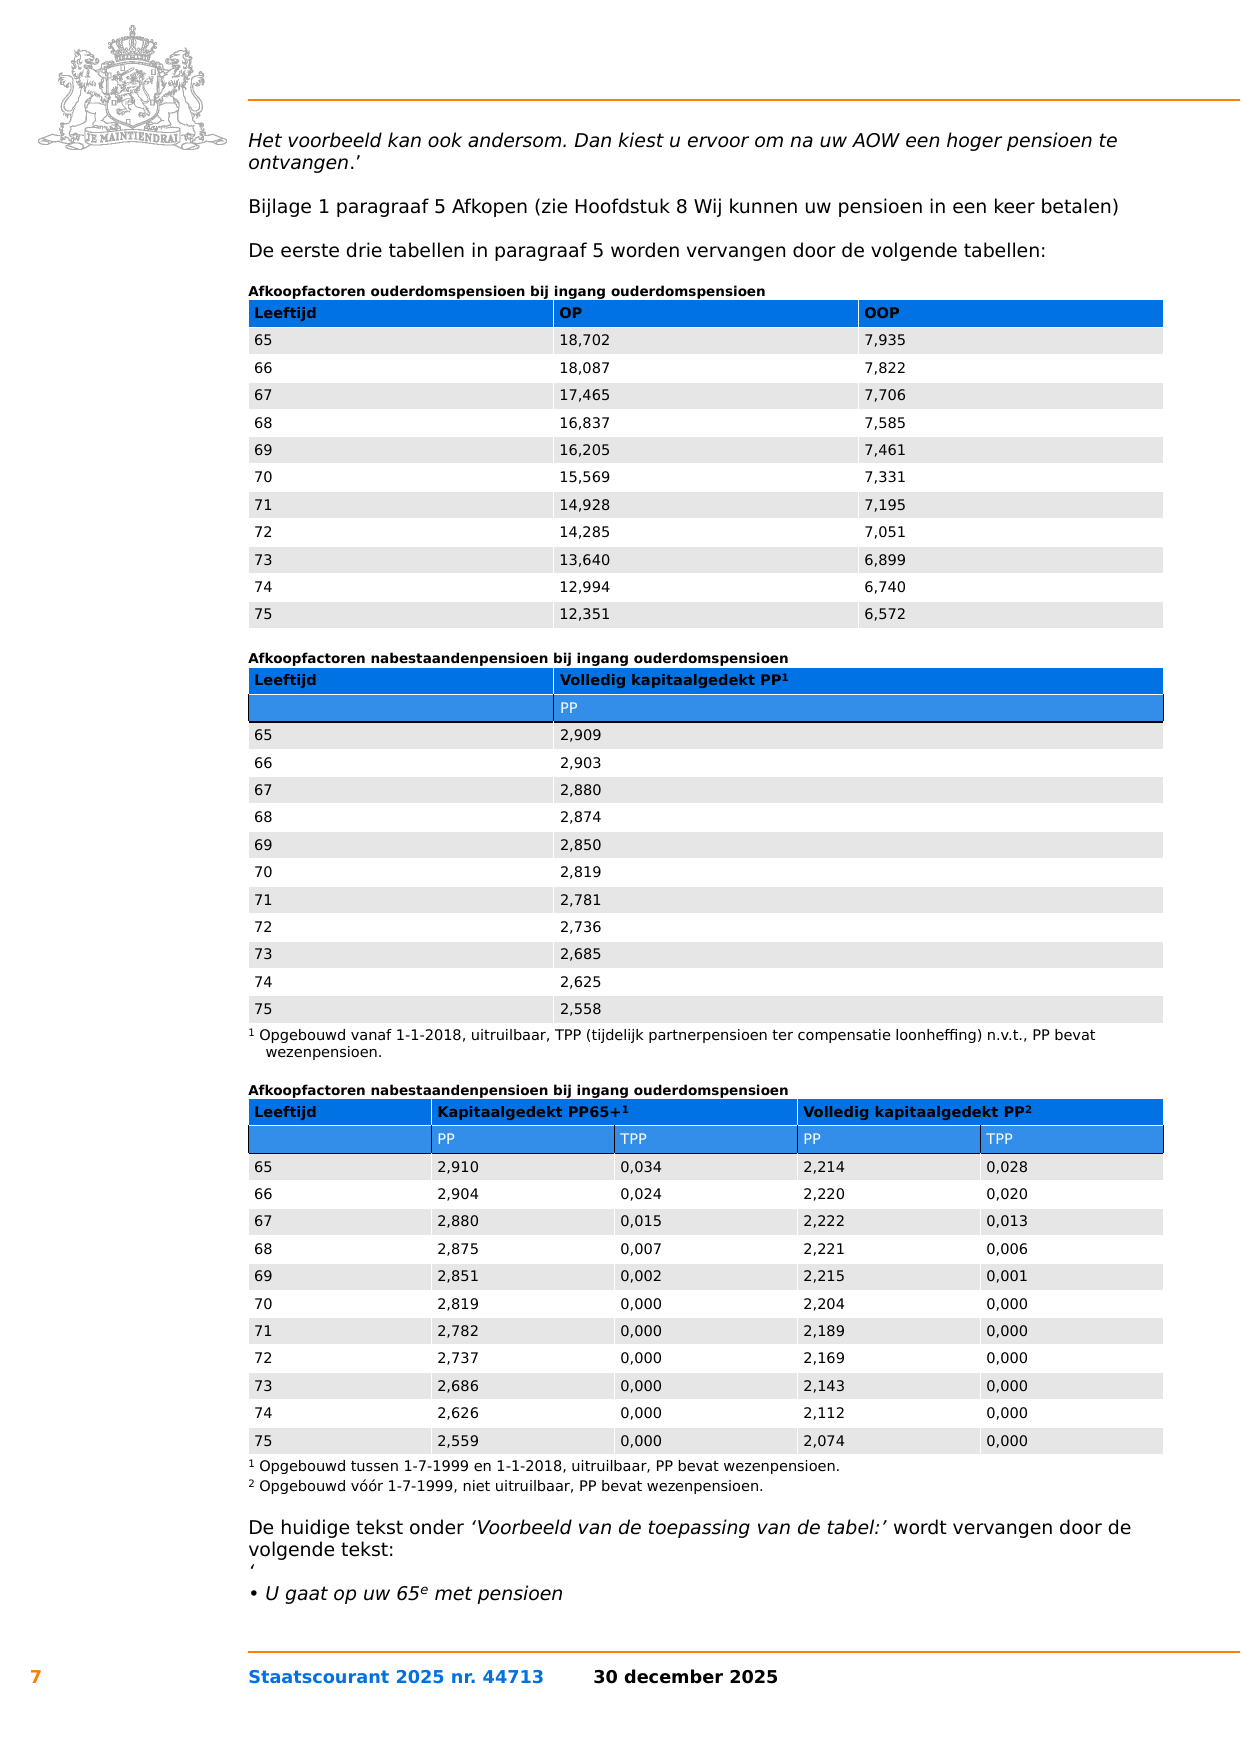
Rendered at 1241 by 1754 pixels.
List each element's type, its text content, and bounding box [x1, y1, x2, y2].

table_cell 0,034 [615, 1154, 797, 1180]
table_cell 16,837 [554, 410, 858, 436]
table_cell 2,222 [798, 1209, 980, 1235]
table_cell 0,000 [981, 1346, 1163, 1372]
table_cell Leeftijd [249, 300, 553, 327]
table_cell 18,087 [554, 355, 858, 381]
table_cell 2,736 [554, 914, 1163, 941]
table_cell 7,706 [859, 383, 1163, 409]
table_cell [249, 1126, 431, 1153]
table_cell 69 [249, 832, 553, 858]
table_cell Volledig kapitaalgedekt PP2 [798, 1099, 1163, 1125]
table_cell 2,685 [554, 942, 1163, 968]
table_cell 2,686 [432, 1373, 614, 1399]
table_cell 2,143 [798, 1373, 980, 1399]
table_cell 2,204 [798, 1291, 980, 1317]
table_cell 0,015 [615, 1209, 797, 1235]
table_cell 70 [249, 465, 553, 491]
table_cell 2,559 [432, 1428, 614, 1454]
table_cell 2,626 [432, 1400, 614, 1427]
table_cell 7,935 [859, 328, 1163, 354]
table_cell 75 [249, 996, 553, 1023]
table_cell 65 [249, 328, 553, 354]
table_cell 0,000 [981, 1428, 1163, 1454]
table_cell 69 [249, 437, 553, 463]
table_cell 0,024 [615, 1181, 797, 1208]
text De eerste drie tabellen in paragraaf 5 worden vervangen door de volgende tabellen: [248, 239, 1163, 262]
table_cell 1 Opgebouwd tussen 1-7-1999 en 1-1-2018, uitruilbaar, PP bevat wezenpensioen. 2 Opgebouwd vóór 1-7-1999, niet uitruilbaar, PP bevat wezenpensioen. [248, 1455, 1163, 1495]
table_cell 75 [249, 1428, 431, 1454]
table_cell 7,331 [859, 465, 1163, 491]
table_cell 0,013 [981, 1209, 1163, 1235]
table_cell Leeftijd [249, 1099, 431, 1125]
table_cell 0,007 [615, 1236, 797, 1262]
table_cell 68 [249, 1236, 431, 1262]
table_cell 2,074 [798, 1428, 980, 1454]
table_cell 67 [249, 777, 553, 803]
table_cell 2,169 [798, 1346, 980, 1372]
table_cell 2,903 [554, 750, 1163, 776]
table_cell 0,000 [981, 1318, 1163, 1344]
table_cell 2,215 [798, 1264, 980, 1290]
table_cell 71 [249, 492, 553, 518]
table_cell 0,001 [981, 1264, 1163, 1290]
table_cell 16,205 [554, 437, 858, 463]
table_cell 2,781 [554, 887, 1163, 913]
table_cell OOP [859, 300, 1163, 327]
table_cell 71 [249, 1318, 431, 1344]
table_cell 67 [249, 383, 553, 409]
table_cell 73 [249, 942, 553, 968]
table_cell 0,006 [981, 1236, 1163, 1262]
text Het voorbeeld kan ook andersom. Dan kiest u ervoor om na uw AOW een hoger pensioen te ontvangen.’ [248, 130, 1163, 174]
table_cell 72 [249, 1346, 431, 1372]
table_cell 7,461 [859, 437, 1163, 463]
table_cell 66 [249, 355, 553, 381]
table_cell 0,000 [615, 1291, 797, 1317]
table_cell 0,000 [981, 1373, 1163, 1399]
table_cell 2,910 [432, 1154, 614, 1180]
table_cell 70 [249, 1291, 431, 1317]
table_cell 15,569 [554, 465, 858, 491]
table_cell 2,874 [554, 805, 1163, 831]
table_cell 2,850 [554, 832, 1163, 858]
table_cell 72 [249, 914, 553, 941]
table_cell PP [432, 1126, 614, 1153]
table_cell OP [554, 300, 858, 327]
table_cell 75 [249, 602, 553, 628]
table_cell 13,640 [554, 547, 858, 573]
table_cell 0,000 [615, 1428, 797, 1454]
table_cell 2,880 [432, 1209, 614, 1235]
table_cell 17,465 [554, 383, 858, 409]
table_cell 2,221 [798, 1236, 980, 1262]
table_cell 0,000 [615, 1373, 797, 1399]
table_cell 73 [249, 1373, 431, 1399]
table_cell 0,002 [615, 1264, 797, 1290]
table_cell 67 [249, 1209, 431, 1235]
table_cell 0,020 [981, 1181, 1163, 1208]
table_header Afkoopfactoren nabestaandenpensioen bij ingang ouderdomspensioen [248, 1082, 1163, 1098]
table_cell [249, 695, 553, 721]
table_cell 1 Opgebouwd vanaf 1-1-2018, uitruilbaar, TPP (tijdelijk partnerpensioen ter compensatie loonheffing) n.v.t., PP bevat wezenpensioen. [248, 1024, 1163, 1060]
table_cell 2,625 [554, 969, 1163, 995]
table_cell 2,112 [798, 1400, 980, 1427]
table_cell 71 [249, 887, 553, 913]
table_cell 74 [249, 574, 553, 601]
table_cell 18,702 [554, 328, 858, 354]
table_cell 2,909 [554, 723, 1163, 749]
table_cell 65 [249, 723, 553, 749]
table_cell PP [798, 1126, 980, 1153]
table_cell 2,904 [432, 1181, 614, 1208]
table_cell 74 [249, 969, 553, 995]
table_cell 2,737 [432, 1346, 614, 1372]
table_cell 7,195 [859, 492, 1163, 518]
table_cell 2,880 [554, 777, 1163, 803]
table_cell 12,351 [554, 602, 858, 628]
table_cell 14,928 [554, 492, 858, 518]
table_cell 2,782 [432, 1318, 614, 1344]
table_cell 68 [249, 410, 553, 436]
table_cell 66 [249, 750, 553, 776]
table_cell 72 [249, 519, 553, 546]
table_cell 2,189 [798, 1318, 980, 1344]
table_cell 7,585 [859, 410, 1163, 436]
text De huidige tekst onder ‘Voorbeeld van de toepassing van de tabel:’ wordt vervangen door de volgende tekst: [248, 1517, 1163, 1561]
table_header Afkoopfactoren nabestaandenpensioen bij ingang ouderdomspensioen [248, 651, 1163, 667]
text • U gaat op uw 65e met pensioen [248, 1583, 1163, 1604]
table_cell 14,285 [554, 519, 858, 546]
table_cell 7,051 [859, 519, 1163, 546]
table_cell 0,000 [615, 1400, 797, 1427]
table_cell 2,214 [798, 1154, 980, 1180]
table_cell 0,000 [981, 1291, 1163, 1317]
table_cell 7,822 [859, 355, 1163, 381]
table_cell 2,220 [798, 1181, 980, 1208]
table_cell Kapitaalgedekt PP65+1 [432, 1099, 797, 1125]
table_cell 74 [249, 1400, 431, 1427]
table_cell 73 [249, 547, 553, 573]
text ‘ [248, 1561, 1163, 1583]
table_cell TPP [981, 1126, 1163, 1153]
table_cell 66 [249, 1181, 431, 1208]
table_cell 6,740 [859, 574, 1163, 601]
table_cell 12,994 [554, 574, 858, 601]
table_cell 0,000 [615, 1346, 797, 1372]
picture [38, 25, 227, 150]
text Bijlage 1 paragraaf 5 Afkopen (zie Hoofdstuk 8 Wij kunnen uw pensioen in een keer betalen) [248, 196, 1163, 218]
table_cell 6,899 [859, 547, 1163, 573]
table_header Afkoopfactoren ouderdomspensioen bij ingang ouderdomspensioen [248, 284, 1163, 299]
table_cell 0,000 [981, 1400, 1163, 1427]
table_cell Volledig kapitaalgedekt PP1 [554, 668, 1163, 694]
table_cell 2,851 [432, 1264, 614, 1290]
table_cell 2,558 [554, 996, 1163, 1023]
table_cell 0,028 [981, 1154, 1163, 1180]
table_cell TPP [615, 1126, 797, 1153]
table_cell 0,000 [615, 1318, 797, 1344]
table_cell 2,875 [432, 1236, 614, 1262]
table_cell 70 [249, 859, 553, 886]
table_cell 65 [249, 1154, 431, 1180]
table_cell 2,819 [432, 1291, 614, 1317]
table_cell 2,819 [554, 859, 1163, 886]
table_cell PP [554, 695, 1163, 721]
table_cell Leeftijd [249, 668, 553, 694]
table_cell 68 [249, 805, 553, 831]
table_cell 6,572 [859, 602, 1163, 628]
table_cell 69 [249, 1264, 431, 1290]
